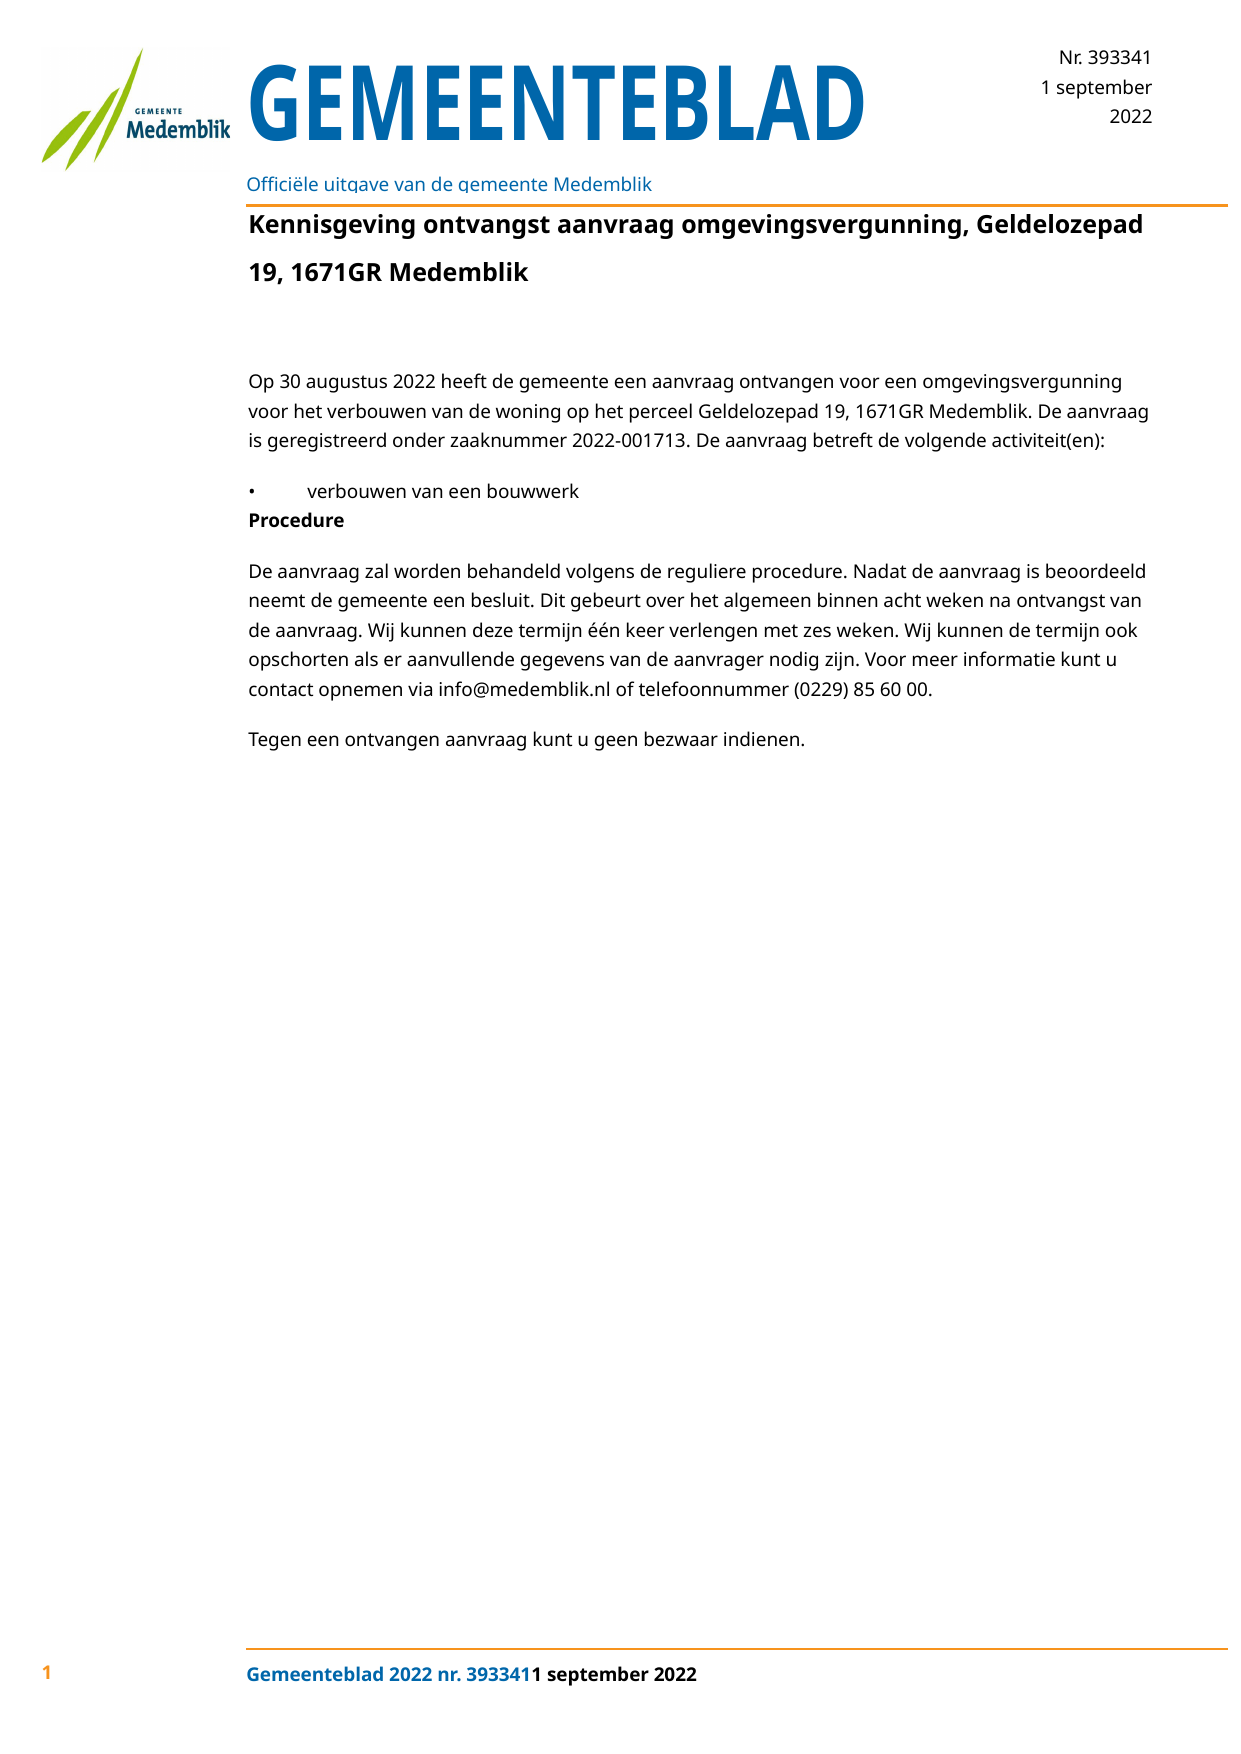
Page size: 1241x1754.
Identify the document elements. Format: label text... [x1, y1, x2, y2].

list verbouwen van een bouwwerk [248, 478, 1152, 504]
text De aanvraag zal worden behandeld volgens de reguliere procedure. Nadat de aanvraag is beoordeeld neemt de gemeente een besluit. Dit gebeurt over het algemeen binnen acht weken na ontvangst van de aanvraag. Wij kunnen deze termijn één keer verlengen met zes weken. Wij kunnen de termijn ook opschorten als er aanvullende gegevens van de aanvrager nodig zijn. Voor meer informatie kunt u contact opnemen via info@medemblik.nl of telefoonnummer (0229) 85 60 00. [248, 558, 1152, 702]
text Tegen een ontvangen aanvraag kunt u geen bezwaar indienen. [248, 727, 1152, 752]
picture [41, 47, 231, 172]
text Kennisgeving ontvangst aanvraag omgevingsvergunning, Geldelozepad 19, 1671GR Medemblik [248, 207, 1152, 288]
text Procedure [248, 507, 1152, 533]
text Op 30 augustus 2022 heeft de gemeente een aanvraag ontvangen voor een omgevingsvergunning voor het verbouwen van de woning op het perceel Geldelozepad 19, 1671GR Medemblik. De aanvraag is geregistreerd onder zaaknummer 2022-001713. De aanvraag betreft de volgende activiteit(en): [248, 368, 1152, 453]
